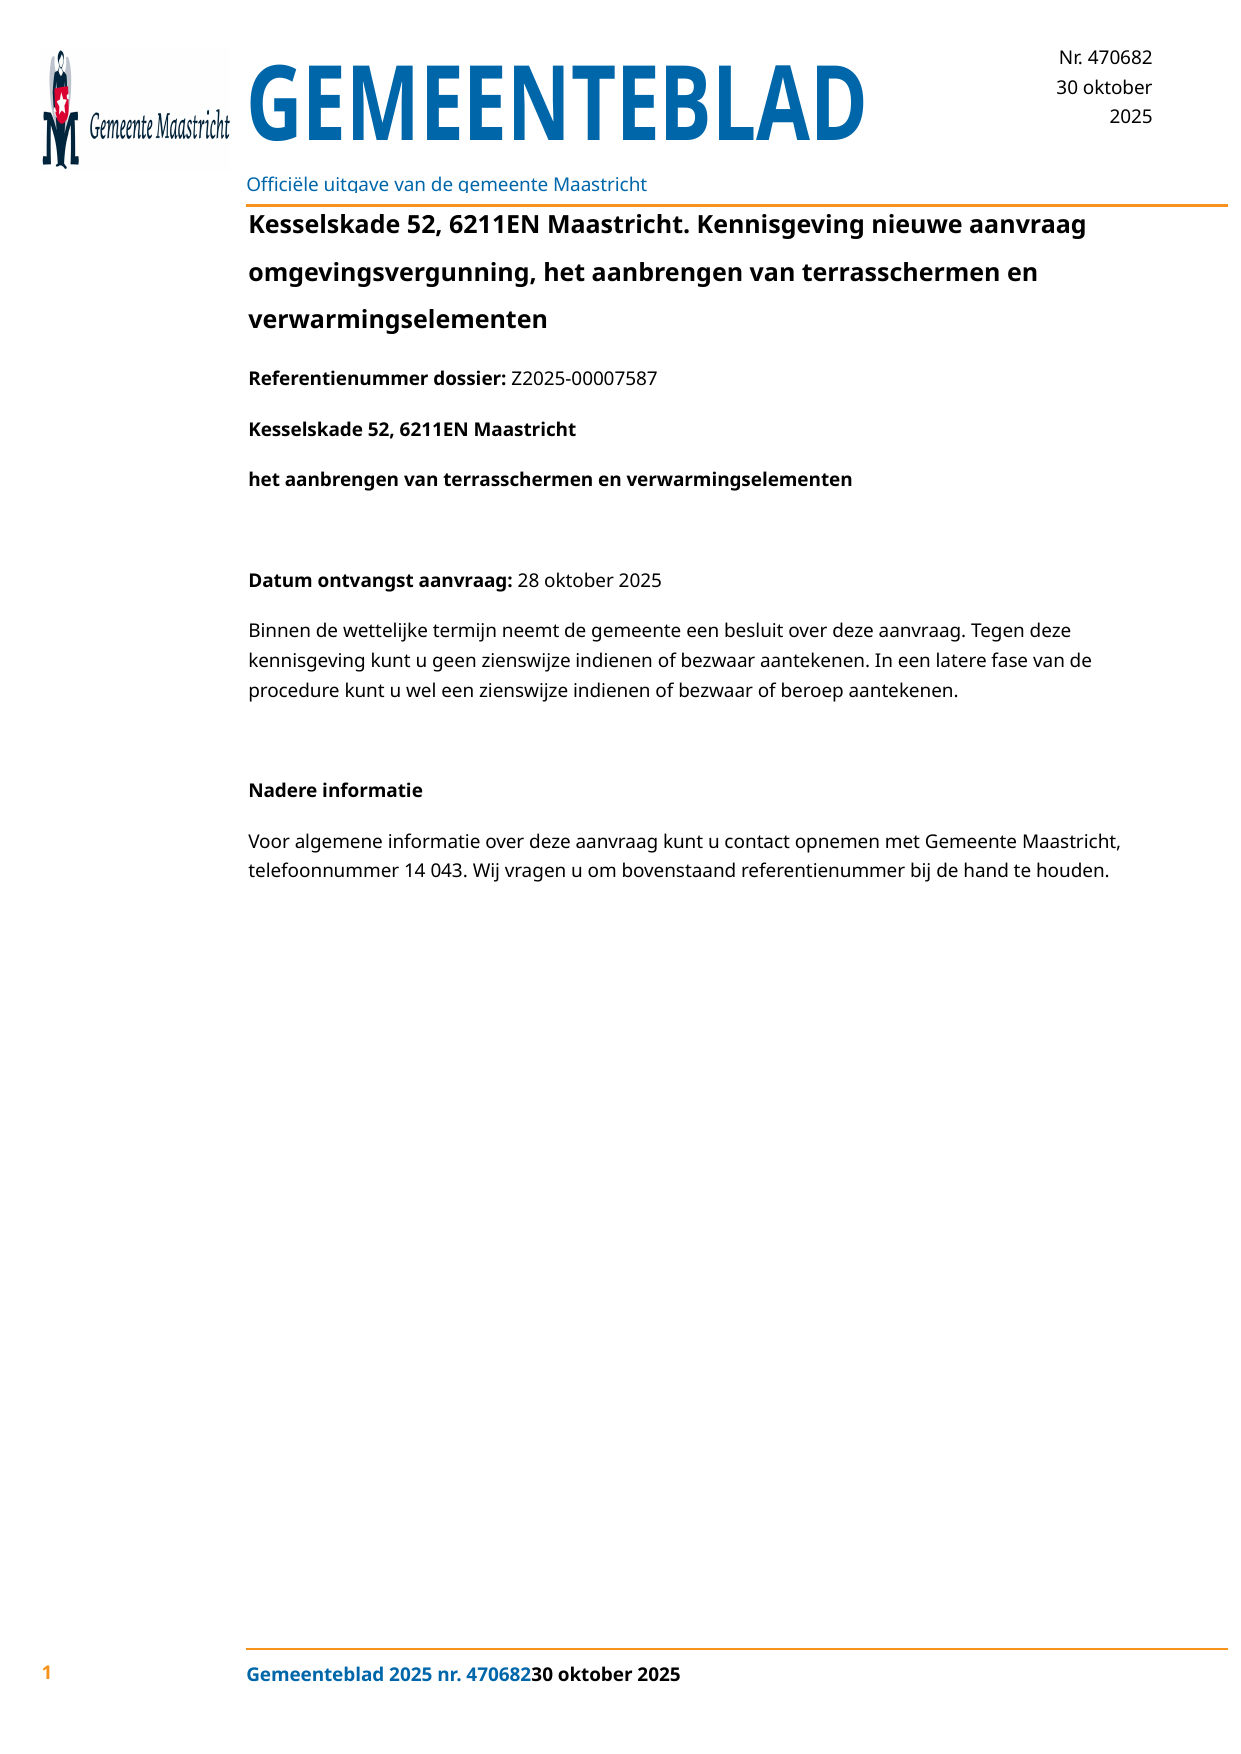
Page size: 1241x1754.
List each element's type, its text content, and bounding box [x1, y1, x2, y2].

text het aanbrengen van terrasschermen en verwarmingselementen [248, 466, 1152, 492]
text Datum ontvangst aanvraag: 28 oktober 2025 [248, 567, 1152, 593]
text Nadere informatie [248, 778, 1152, 803]
text Kesselskade 52, 6211EN Maastricht [248, 416, 1152, 442]
text Kesselskade 52, 6211EN Maastricht. Kennisgeving nieuwe aanvraag omgevingsvergunning, het aanbrengen van terrasschermen en verwarmingselementen [248, 207, 1152, 336]
text Binnen de wettelijke termijn neemt de gemeente een besluit over deze aanvraag. Tegen deze kennisgeving kunt u geen zienswijze indienen of bezwaar aantekenen. In een latere fase van de procedure kunt u wel een zienswijze indienen of bezwaar of beroep aantekenen. [248, 618, 1152, 702]
text Referentienummer dossier: Z2025-00007587 [248, 366, 1152, 391]
text Voor algemene informatie over deze aanvraag kunt u contact opnemen met Gemeente Maastricht, telefoonnummer 14 043. Wij vragen u om bovenstaand referentienummer bij de hand te houden. [248, 828, 1152, 883]
picture [41, 47, 231, 172]
